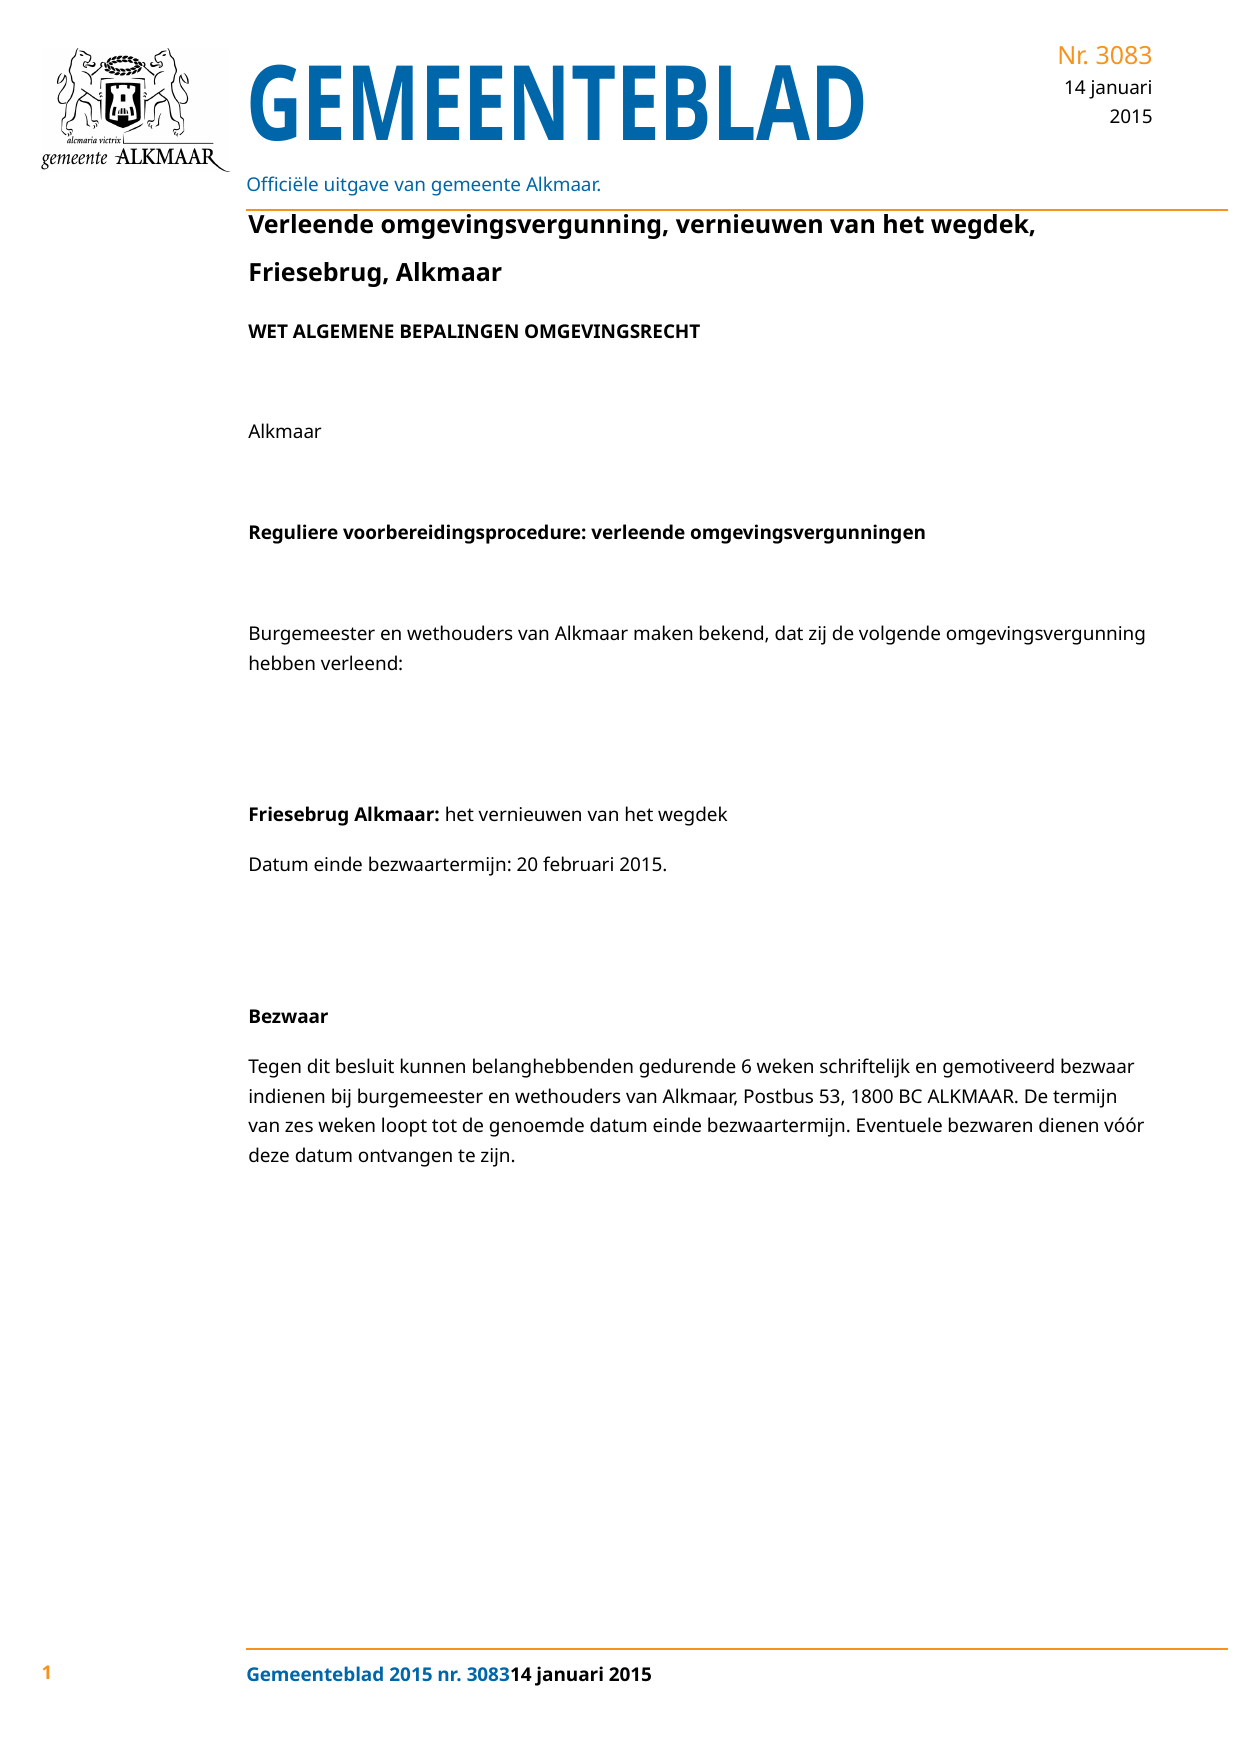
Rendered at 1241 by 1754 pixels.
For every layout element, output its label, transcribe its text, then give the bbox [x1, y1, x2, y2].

text Tegen dit besluit kunnen belanghebbenden gedurende 6 weken schriftelijk en gemotiveerd bezwaar indienen bij burgemeester en wethouders van Alkmaar, Postbus 53, 1800 BC ALKMAAR. De termijn van zes weken loopt tot de genoemde datum einde bezwaartermijn. Eventuele bezwaren dienen vóór deze datum ontvangen te zijn. [248, 1053, 1152, 1168]
text Datum einde bezwaartermijn: 20 februari 2015. [248, 852, 1152, 877]
text Friesebrug Alkmaar: het vernieuwen van het wegdek [248, 801, 1152, 827]
text Reguliere voorbereidingsprocedure: verleende omgevingsvergunningen [248, 519, 1152, 545]
text Verleende omgevingsvergunning, vernieuwen van het wegdek, Friesebrug, Alkmaar [248, 211, 1152, 288]
text WET ALGEMENE BEPALINGEN OMGEVINGSRECHT [248, 318, 1152, 344]
text Bezwaar [248, 1003, 1152, 1029]
text Burgemeester en wethouders van Alkmaar maken bekend, dat zij de volgende omgevingsvergunning hebben verleend: [248, 620, 1152, 676]
text Alkmaar [248, 419, 1152, 444]
picture [41, 47, 231, 172]
